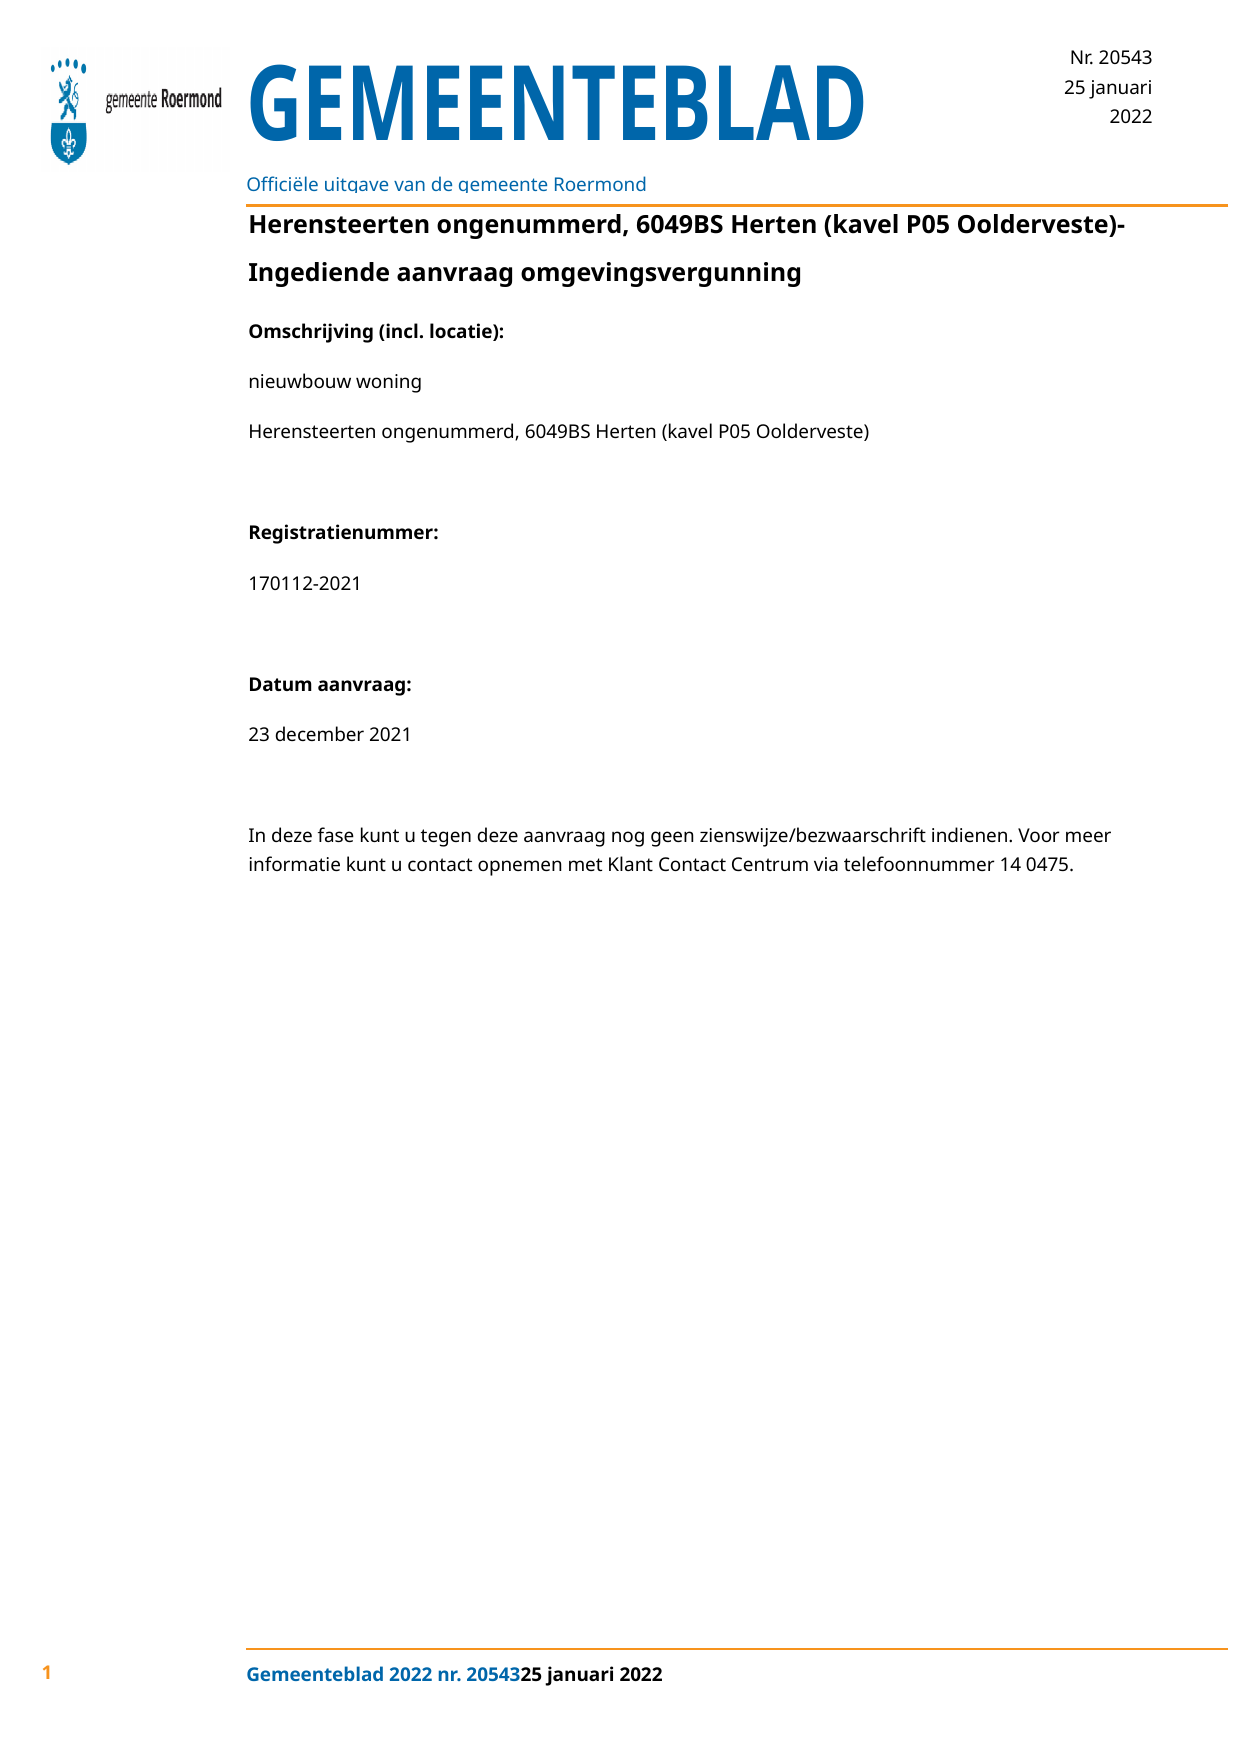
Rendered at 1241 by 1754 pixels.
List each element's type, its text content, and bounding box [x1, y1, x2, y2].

picture [41, 47, 231, 172]
text Registratienummer: [248, 519, 1152, 545]
text 23 december 2021 [248, 721, 1152, 747]
text Herensteerten ongenummerd, 6049BS Herten (kavel P05 Oolderveste)- Ingediende aanvraag omgevingsvergunning [248, 207, 1152, 288]
text In deze fase kunt u tegen deze aanvraag nog geen zienswijze/bezwaarschrift indienen. Voor meer informatie kunt u contact opnemen met Klant Contact Centrum via telefoonnummer 14 0475. [248, 822, 1152, 877]
text Datum aanvraag: [248, 671, 1152, 697]
text 170112-2021 [248, 570, 1152, 596]
text nieuwbouw woning [248, 368, 1152, 394]
text Herensteerten ongenummerd, 6049BS Herten (kavel P05 Oolderveste) [248, 419, 1152, 444]
text Omschrijving (incl. locatie): [248, 318, 1152, 344]
